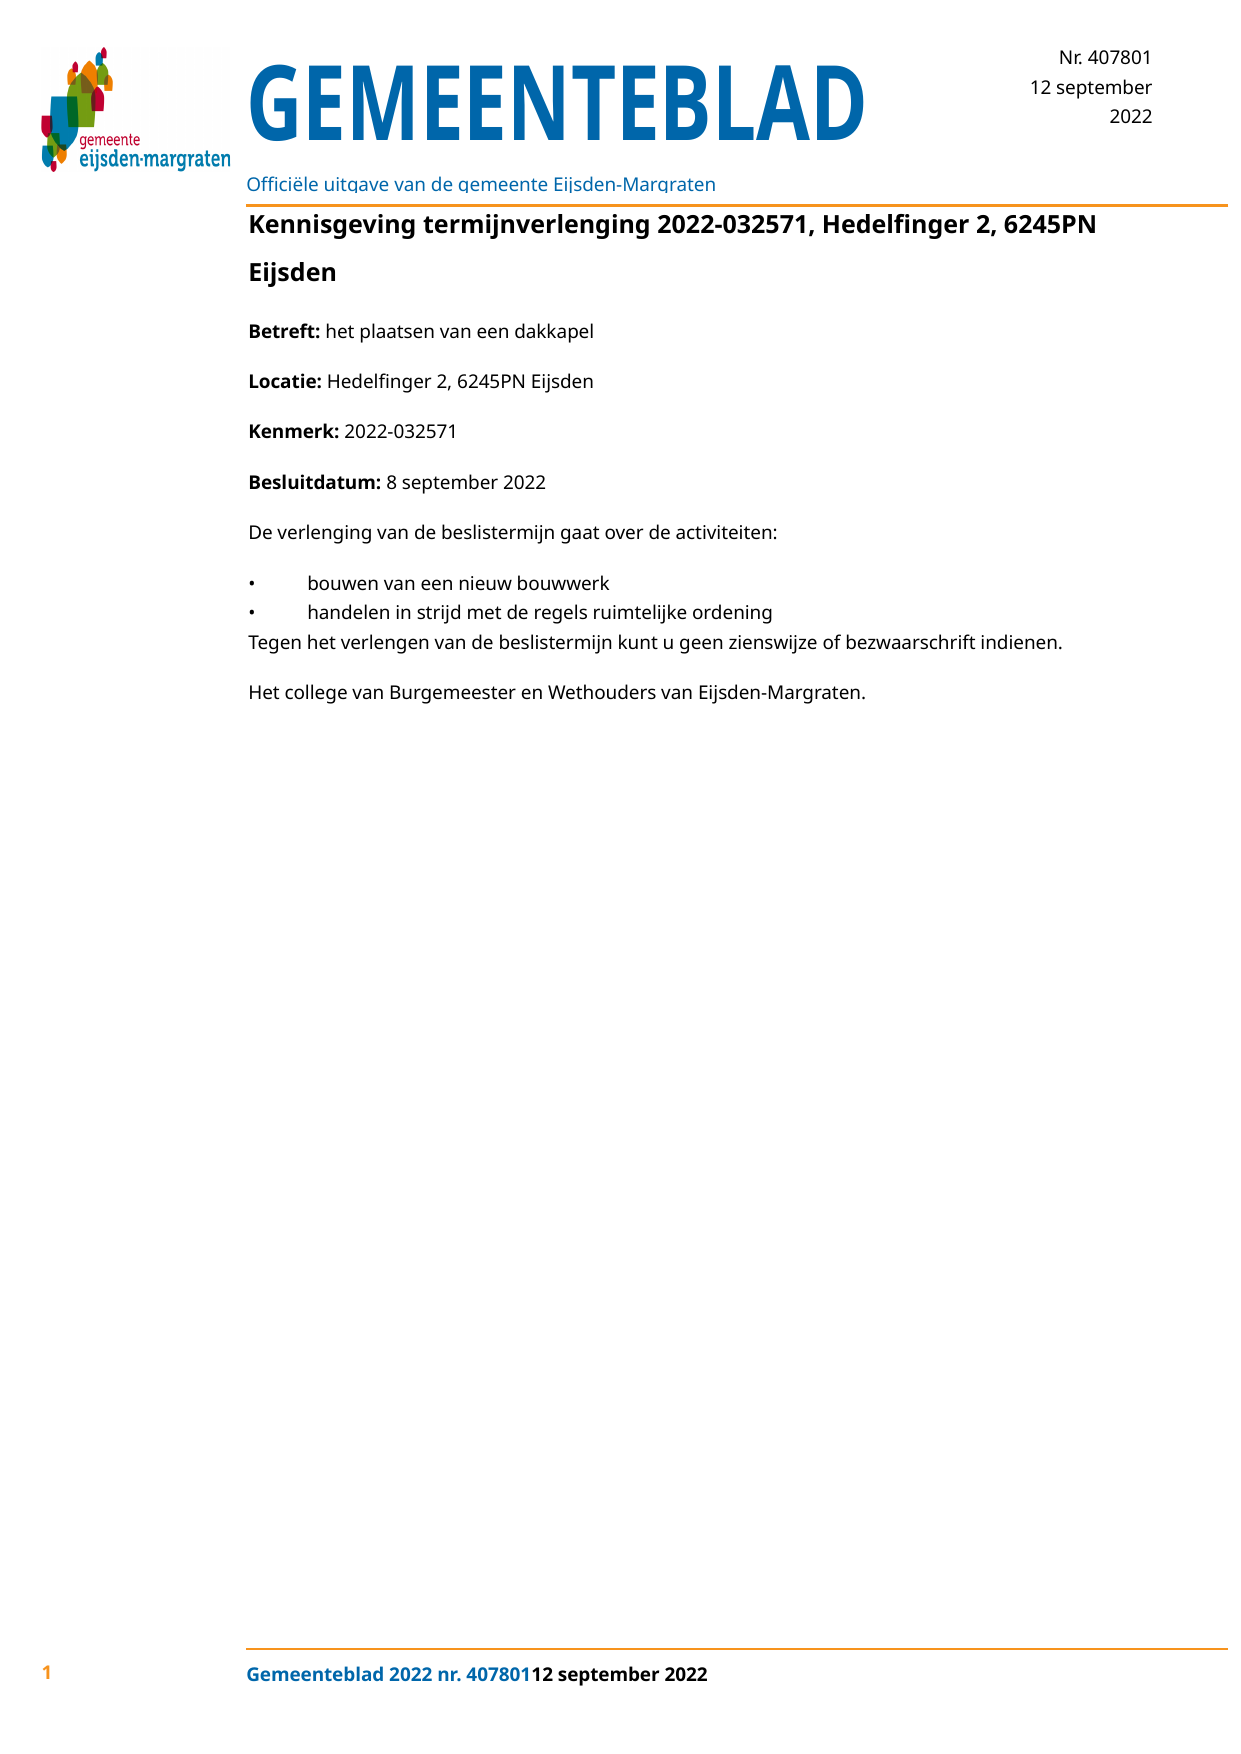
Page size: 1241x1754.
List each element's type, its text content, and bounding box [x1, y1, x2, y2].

list bouwen van een nieuw bouwwerk [248, 570, 1152, 596]
text Tegen het verlengen van de beslistermijn kunt u geen zienswijze of bezwaarschrift indienen. [248, 629, 1152, 655]
text Besluitdatum: 8 september 2022 [248, 469, 1152, 495]
text Kenmerk: 2022-032571 [248, 419, 1152, 444]
text Kennisgeving termijnverlenging 2022-032571, Hedelfinger 2, 6245PN Eijsden [248, 207, 1152, 288]
text Het college van Burgemeester en Wethouders van Eijsden-Margraten. [248, 679, 1152, 705]
text Locatie: Hedelfinger 2, 6245PN Eijsden [248, 368, 1152, 394]
text Betreft: het plaatsen van een dakkapel [248, 318, 1152, 344]
list handelen in strijd met de regels ruimtelijke ordening [248, 599, 1152, 625]
picture [41, 47, 231, 172]
text De verlenging van de beslistermijn gaat over de activiteiten: [248, 519, 1152, 545]
